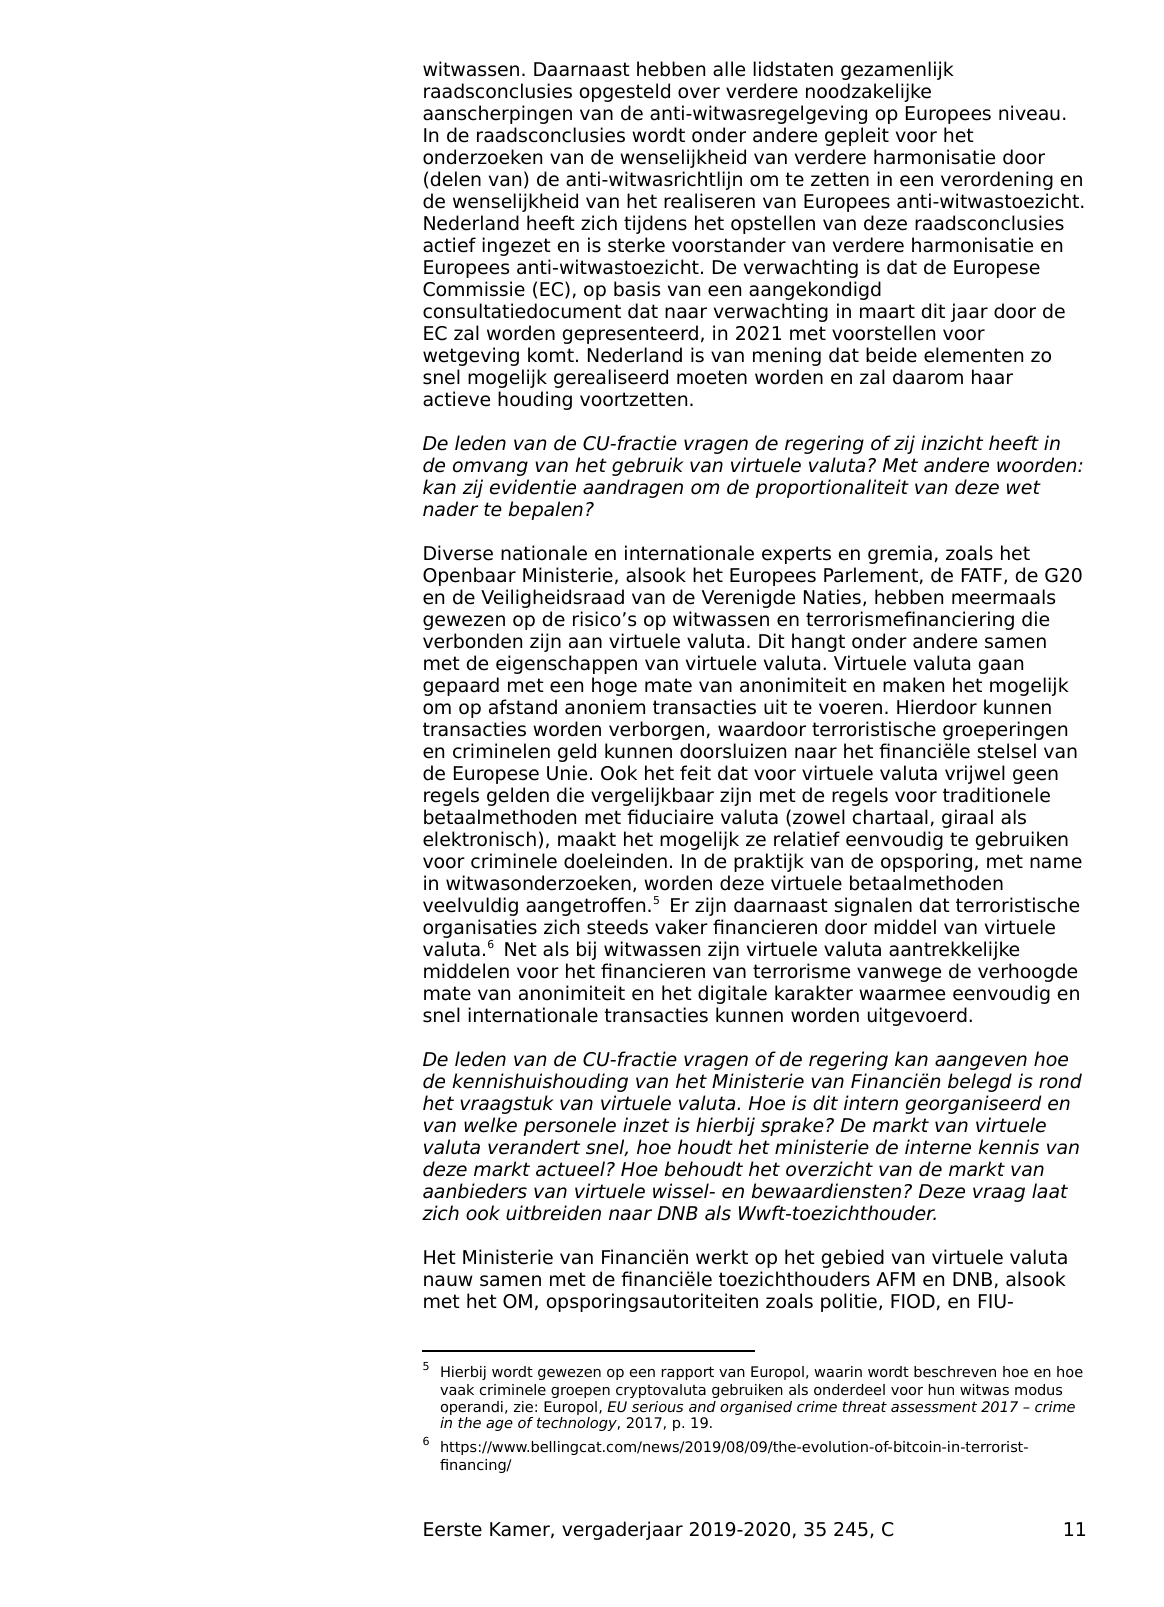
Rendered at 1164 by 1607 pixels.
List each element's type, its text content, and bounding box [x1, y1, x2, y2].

text https://www.bellingcat.com/news/2019/08/09/the-evolution-of-bitcoin-in-terrorist-financing/ [422, 1435, 1087, 1474]
text witwassen. Daarnaast hebben alle lidstaten gezamenlijk raadsconclusies opgesteld over verdere noodzakelijke aanscherpingen van de anti-witwasregelgeving op Europees niveau. In de raadsconclusies wordt onder andere gepleit voor het onderzoeken van de wenselijkheid van verdere harmonisatie door (delen van) de anti-witwasrichtlijn om te zetten in een verordening en de wenselijkheid van het realiseren van Europees anti-witwastoezicht. Nederland heeft zich tijdens het opstellen van deze raadsconclusies actief ingezet en is sterke voorstander van verdere harmonisatie en Europees anti-witwastoezicht. De verwachting is dat de Europese Commissie (EC), op basis van een aangekondigd consultatiedocument dat naar verwachting in maart dit jaar door de EC zal worden gepresenteerd, in 2021 met voorstellen voor wetgeving komt. Nederland is van mening dat beide elementen zo snel mogelijk gerealiseerd moeten worden en zal daarom haar actieve houding voortzetten. [422, 59, 1087, 411]
text De leden van de CU-fractie vragen of de regering kan aangeven hoe de kennishuishouding van het Ministerie van Financiën belegd is rond het vraagstuk van virtuele valuta. Hoe is dit intern georganiseerd en van welke personele inzet is hierbij sprake? De markt van virtuele valuta verandert snel, hoe houdt het ministerie de interne kennis van deze markt actueel? Hoe behoudt het overzicht van de markt van aanbieders van virtuele wissel- en bewaardiensten? Deze vraag laat zich ook uitbreiden naar DNB als Wwft-toezichthouder. [422, 1049, 1087, 1224]
text Het Ministerie van Financiën werkt op het gebied van virtuele valuta nauw samen met de financiële toezichthouders AFM en DNB, alsook met het OM, opsporingsautoriteiten zoals politie, FIOD, en FIU- [422, 1247, 1087, 1313]
text De leden van de CU-fractie vragen de regering of zij inzicht heeft in de omvang van het gebruik van virtuele valuta? Met andere woorden: kan zij evidentie aandragen om de proportionaliteit van deze wet nader te bepalen? [422, 433, 1087, 521]
text Hierbij wordt gewezen op een rapport van Europol, waarin wordt beschreven hoe en hoe vaak criminele groepen cryptovaluta gebruiken als onderdeel voor hun witwas modus operandi, zie: Europol, EU serious and organised crime threat assessment 2017 – crime in the age of technology, 2017, p. 19. [422, 1360, 1087, 1432]
text Diverse nationale en internationale experts en gremia, zoals het Openbaar Ministerie, alsook het Europees Parlement, de FATF, de G20 en de Veiligheidsraad van de Verenigde Naties, hebben meermaals gewezen op de risico’s op witwassen en terrorismefinanciering die verbonden zijn aan virtuele valuta. Dit hangt onder andere samen met de eigenschappen van virtuele valuta. Virtuele valuta gaan gepaard met een hoge mate van anonimiteit en maken het mogelijk om op afstand anoniem transacties uit te voeren. Hierdoor kunnen transacties worden verborgen, waardoor terroristische groeperingen en criminelen geld kunnen doorsluizen naar het financiële stelsel van de Europese Unie. Ook het feit dat voor virtuele valuta vrijwel geen regels gelden die vergelijkbaar zijn met de regels voor traditionele betaalmethoden met fiduciaire valuta (zowel chartaal, giraal als elektronisch), maakt het mogelijk ze relatief eenvoudig te gebruiken voor criminele doeleinden. In de praktijk van de opsporing, met name in witwasonderzoeken, worden deze virtuele betaalmethoden veelvuldig aangetroffen. Er zijn daarnaast signalen dat terroristische organisaties zich steeds vaker financieren door middel van virtuele valuta. Net als bij witwassen zijn virtuele valuta aantrekkelijke middelen voor het financieren van terrorisme vanwege de verhoogde mate van anonimiteit en het digitale karakter waarmee eenvoudig en snel internationale transacties kunnen worden uitgevoerd. [422, 543, 1087, 1027]
